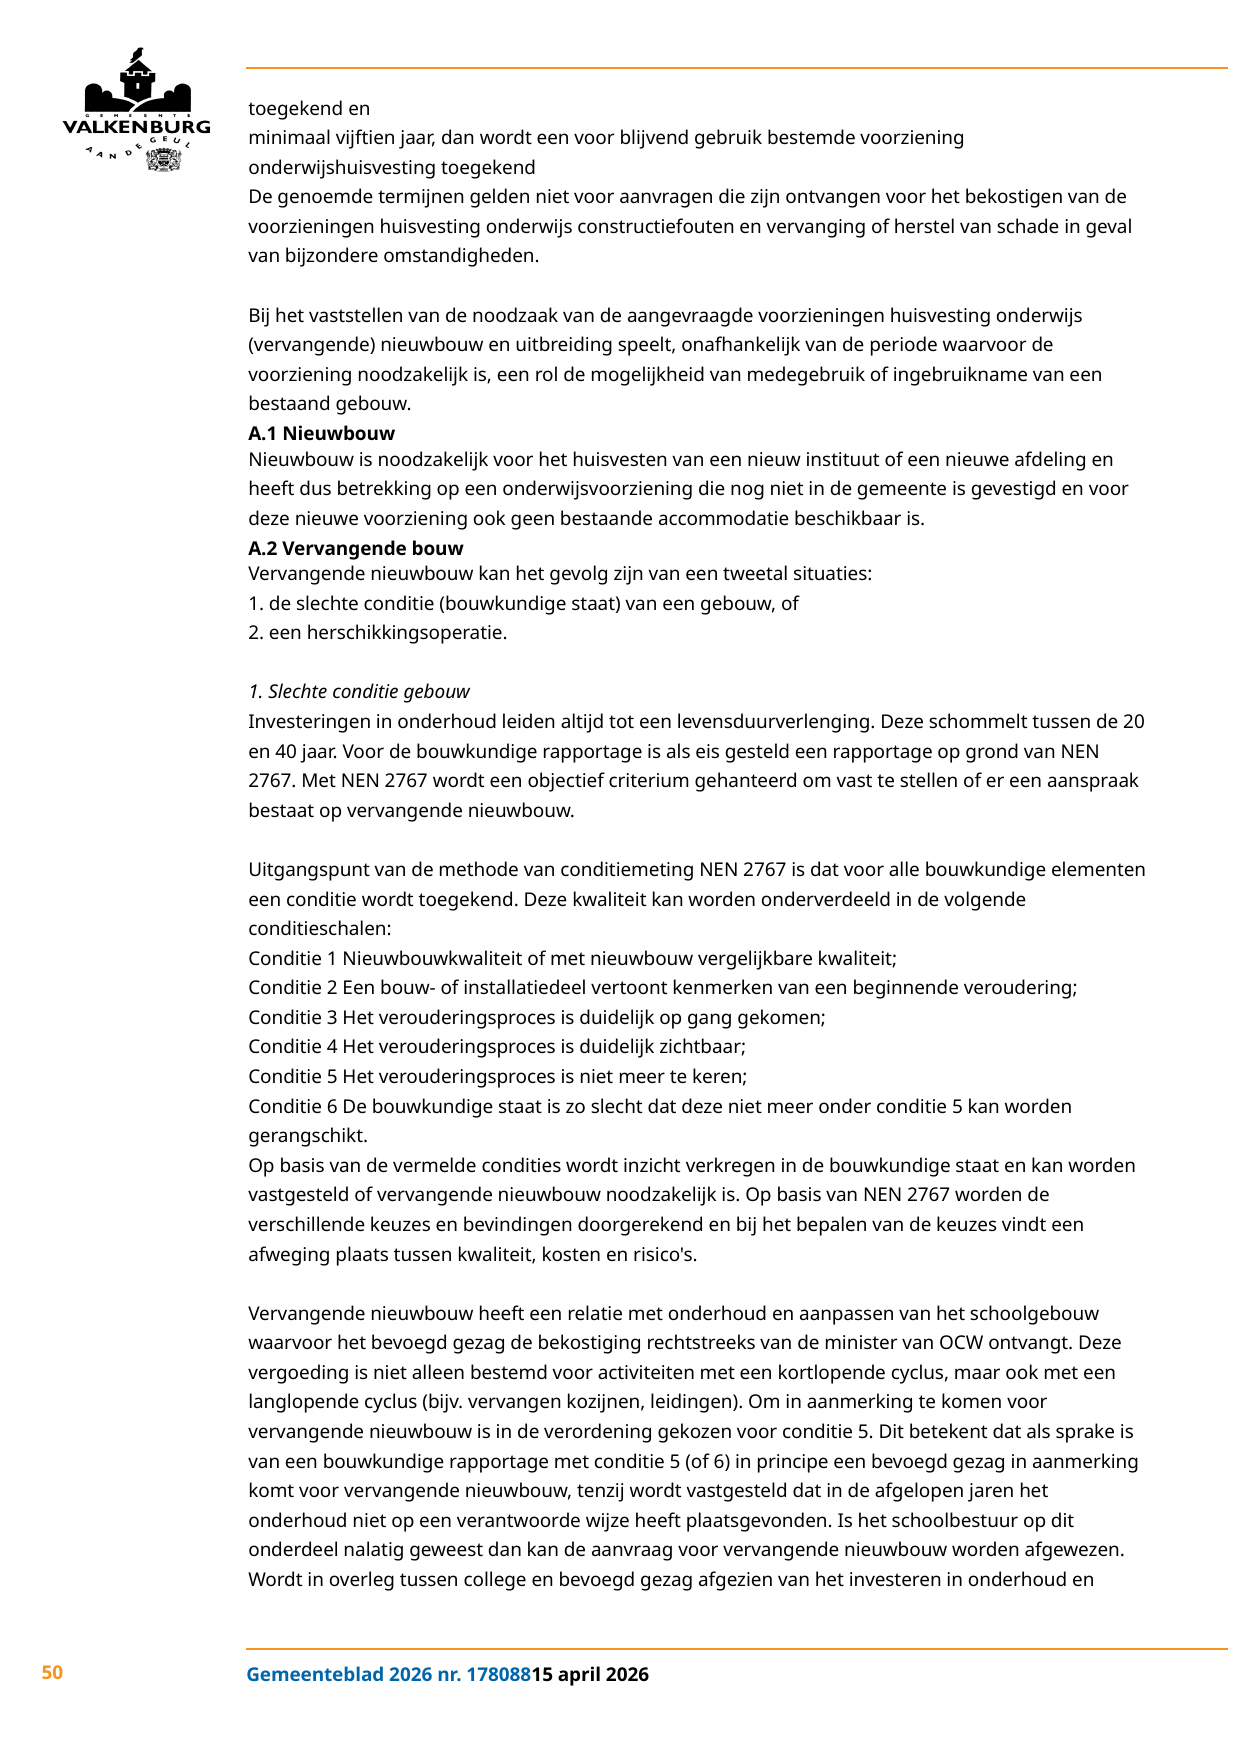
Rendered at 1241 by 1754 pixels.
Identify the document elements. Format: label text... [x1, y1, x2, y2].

text Op basis van de vermelde condities wordt inzicht verkregen in de bouwkundige staat en kan worden vastgesteld of vervangende nieuwbouw noodzakelijk is. Op basis van NEN 2767 worden de verschillende keuzes en bevindingen doorgerekend en bij het bepalen van de keuzes vindt een afweging plaats tussen kwaliteit, kosten en risico's. [248, 1152, 1152, 1267]
text Conditie 5 Het verouderingsproces is niet meer te keren; [248, 1063, 1152, 1089]
text A.1 Nieuwbouw [248, 420, 1152, 446]
text Conditie 4 Het verouderingsproces is duidelijk zichtbaar; [248, 1034, 1152, 1059]
text De genoemde termijnen gelden niet voor aanvragen die zijn ontvangen voor het bekostigen van de voorzieningen huisvesting onderwijs constructiefouten en vervanging of herstel van schade in geval van bijzondere omstandigheden. [248, 183, 1152, 268]
text Conditie 6 De bouwkundige staat is zo slecht dat deze niet meer onder conditie 5 kan worden gerangschikt. [248, 1093, 1152, 1148]
text 2. een herschikkingsoperatie. [248, 619, 1152, 645]
text Bij het vaststellen van de noodzaak van de aangevraagde voorzieningen huisvesting onderwijs (vervangende) nieuwbouw en uitbreiding speelt, onafhankelijk van de periode waarvoor de voorziening noodzakelijk is, een rol de mogelijkheid van medegebruik of ingebruikname van een bestaand gebouw. [248, 302, 1152, 416]
text Conditie 1 Nieuwbouwkwaliteit of met nieuwbouw vergelijkbare kwaliteit; [248, 945, 1152, 971]
text Nieuwbouw is noodzakelijk voor het huisvesten van een nieuw instituut of een nieuwe afdeling en heeft dus betrekking op een onderwijsvoorziening die nog niet in de gemeente is gevestigd en voor deze nieuwe voorziening ook geen bestaande accommodatie beschikbaar is. [248, 446, 1152, 531]
text 1. de slechte conditie (bouwkundige staat) van een gebouw, of [248, 590, 1152, 616]
text A.2 Vervangende bouw [248, 535, 1152, 560]
text minimaal vijftien jaar, dan wordt een voor blijvend gebruik bestemde voorziening onderwijshuisvesting toegekend [248, 124, 1152, 180]
text 1. Slechte conditie gebouw [248, 679, 1152, 704]
picture [41, 47, 231, 172]
text toegekend en [248, 95, 1152, 121]
text Conditie 2 Een bouw- of installatiedeel vertoont kenmerken van een beginnende veroudering; [248, 974, 1152, 1000]
text Conditie 3 Het verouderingsproces is duidelijk op gang gekomen; [248, 1004, 1152, 1030]
text Investeringen in onderhoud leiden altijd tot een levensduurverlenging. Deze schommelt tussen de 20 en 40 jaar. Voor de bouwkundige rapportage is als eis gesteld een rapportage op grond van NEN 2767. Met NEN 2767 wordt een objectief criterium gehanteerd om vast te stellen of er een aanspraak bestaat op vervangende nieuwbouw. [248, 708, 1152, 823]
text Vervangende nieuwbouw heeft een relatie met onderhoud en aanpassen van het schoolgebouw waarvoor het bevoegd gezag de bekostiging rechtstreeks van de minister van OCW ontvangt. Deze vergoeding is niet alleen bestemd voor activiteiten met een kortlopende cyclus, maar ook met een langlopende cyclus (bijv. vervangen kozijnen, leidingen). Om in aanmerking te komen voor vervangende nieuwbouw is in de verordening gekozen voor conditie 5. Dit betekent dat als sprake is van een bouwkundige rapportage met conditie 5 (of 6) in principe een bevoegd gezag in aanmerking komt voor vervangende nieuwbouw, tenzij wordt vastgesteld dat in de afgelopen jaren het onderhoud niet op een verantwoorde wijze heeft plaatsgevonden. Is het schoolbestuur op dit onderdeel nalatig geweest dan kan de aanvraag voor vervangende nieuwbouw worden afgewezen. Wordt in overleg tussen college en bevoegd gezag afgezien van het investeren in onderhoud en [248, 1300, 1152, 1592]
text Uitgangspunt van de methode van conditiemeting NEN 2767 is dat voor alle bouwkundige elementen een conditie wordt toegekend. Deze kwaliteit kan worden onderverdeeld in de volgende conditieschalen: [248, 856, 1152, 941]
text Vervangende nieuwbouw kan het gevolg zijn van een tweetal situaties: [248, 560, 1152, 586]
